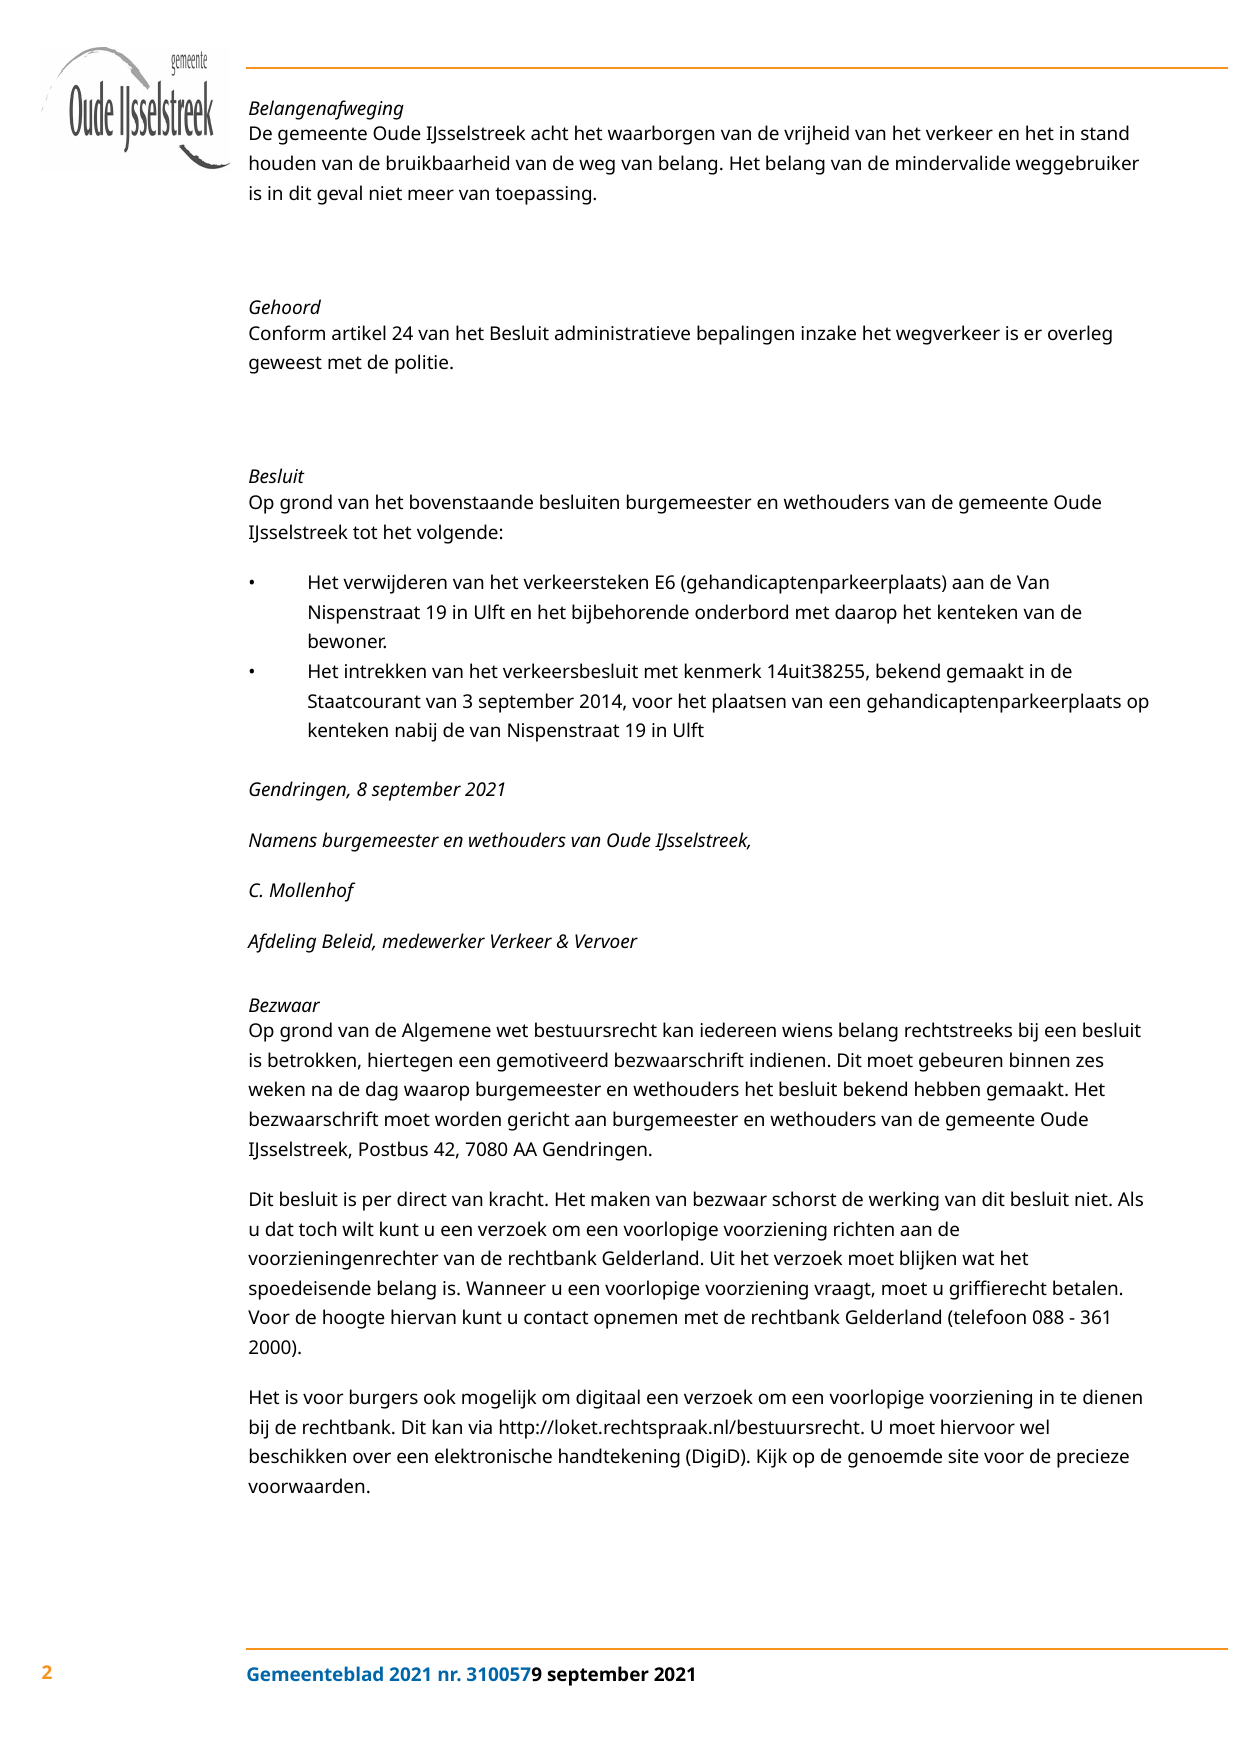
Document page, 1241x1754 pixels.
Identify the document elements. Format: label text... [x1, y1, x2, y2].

text Dit besluit is per direct van kracht. Het maken van bezwaar schorst de werking van dit besluit niet. Als u dat toch wilt kunt u een verzoek om een voorlopige voorziening richten aan de voorzieningenrechter van de rechtbank Gelderland. Uit het verzoek moet blijken wat het spoedeisende belang is. Wanneer u een voorlopige voorziening vraagt, moet u griffierecht betalen. Voor de hoogte hiervan kunt u contact opnemen met de rechtbank Gelderland (telefoon 088 - 361 2000). [248, 1186, 1152, 1360]
text Gehoord [248, 294, 1152, 320]
text Op grond van het bovenstaande besluiten burgemeester en wethouders van de gemeente Oude IJsselstreek tot het volgende: [248, 489, 1152, 545]
text Op grond van de Algemene wet bestuursrecht kan iedereen wiens belang rechtstreeks bij een besluit is betrokken, hiertegen een gemotiveerd bezwaarschrift indienen. Dit moet gebeuren binnen zes weken na de dag waarop burgemeester en wethouders het besluit bekend hebben gemaakt. Het bezwaarschrift moet worden gericht aan burgemeester en wethouders van de gemeente Oude IJsselstreek, Postbus 42, 7080 AA Gendringen. [248, 1017, 1152, 1162]
text Namens burgemeester en wethouders van Oude IJsselstreek, [248, 827, 1152, 853]
text Gendringen, 8 september 2021 [248, 777, 1152, 802]
text Het is voor burgers ook mogelijk om digitaal een verzoek om een voorlopige voorziening in te dienen bij de rechtbank. Dit kan via http://loket.rechtspraak.nl/bestuursrecht. U moet hiervoor wel beschikken over een elektronische handtekening (DigiD). Kijk op de genoemde site voor de precieze voorwaarden. [248, 1384, 1152, 1499]
text Belangenafweging [248, 95, 1152, 121]
text Bezwaar [248, 992, 1152, 1017]
text Besluit [248, 464, 1152, 489]
picture [41, 47, 231, 172]
text Afdeling Beleid, medewerker Verkeer & Vervoer [248, 928, 1152, 953]
text Conform artikel 24 van het Besluit administratieve bepalingen inzake het wegverkeer is er overleg geweest met de politie. [248, 320, 1152, 375]
text De gemeente Oude IJsselstreek acht het waarborgen van de vrijheid van het verkeer en het in stand houden van de bruikbaarheid van de weg van belang. Het belang van de mindervalide weggebruiker is in dit geval niet meer van toepassing. [248, 121, 1152, 205]
text C. Mollenhof [248, 877, 1152, 903]
list Het intrekken van het verkeersbesluit met kenmerk 14uit38255, bekend gemaakt in de Staatcourant van 3 september 2014, voor het plaatsen van een gehandicaptenparkeerplaats op kenteken nabij de van Nispenstraat 19 in Ulft [248, 658, 1152, 743]
list Het verwijderen van het verkeersteken E6 (gehandicaptenparkeerplaats) aan de Van Nispenstraat 19 in Ulft en het bijbehorende onderbord met daarop het kenteken van de bewoner. [248, 569, 1152, 654]
